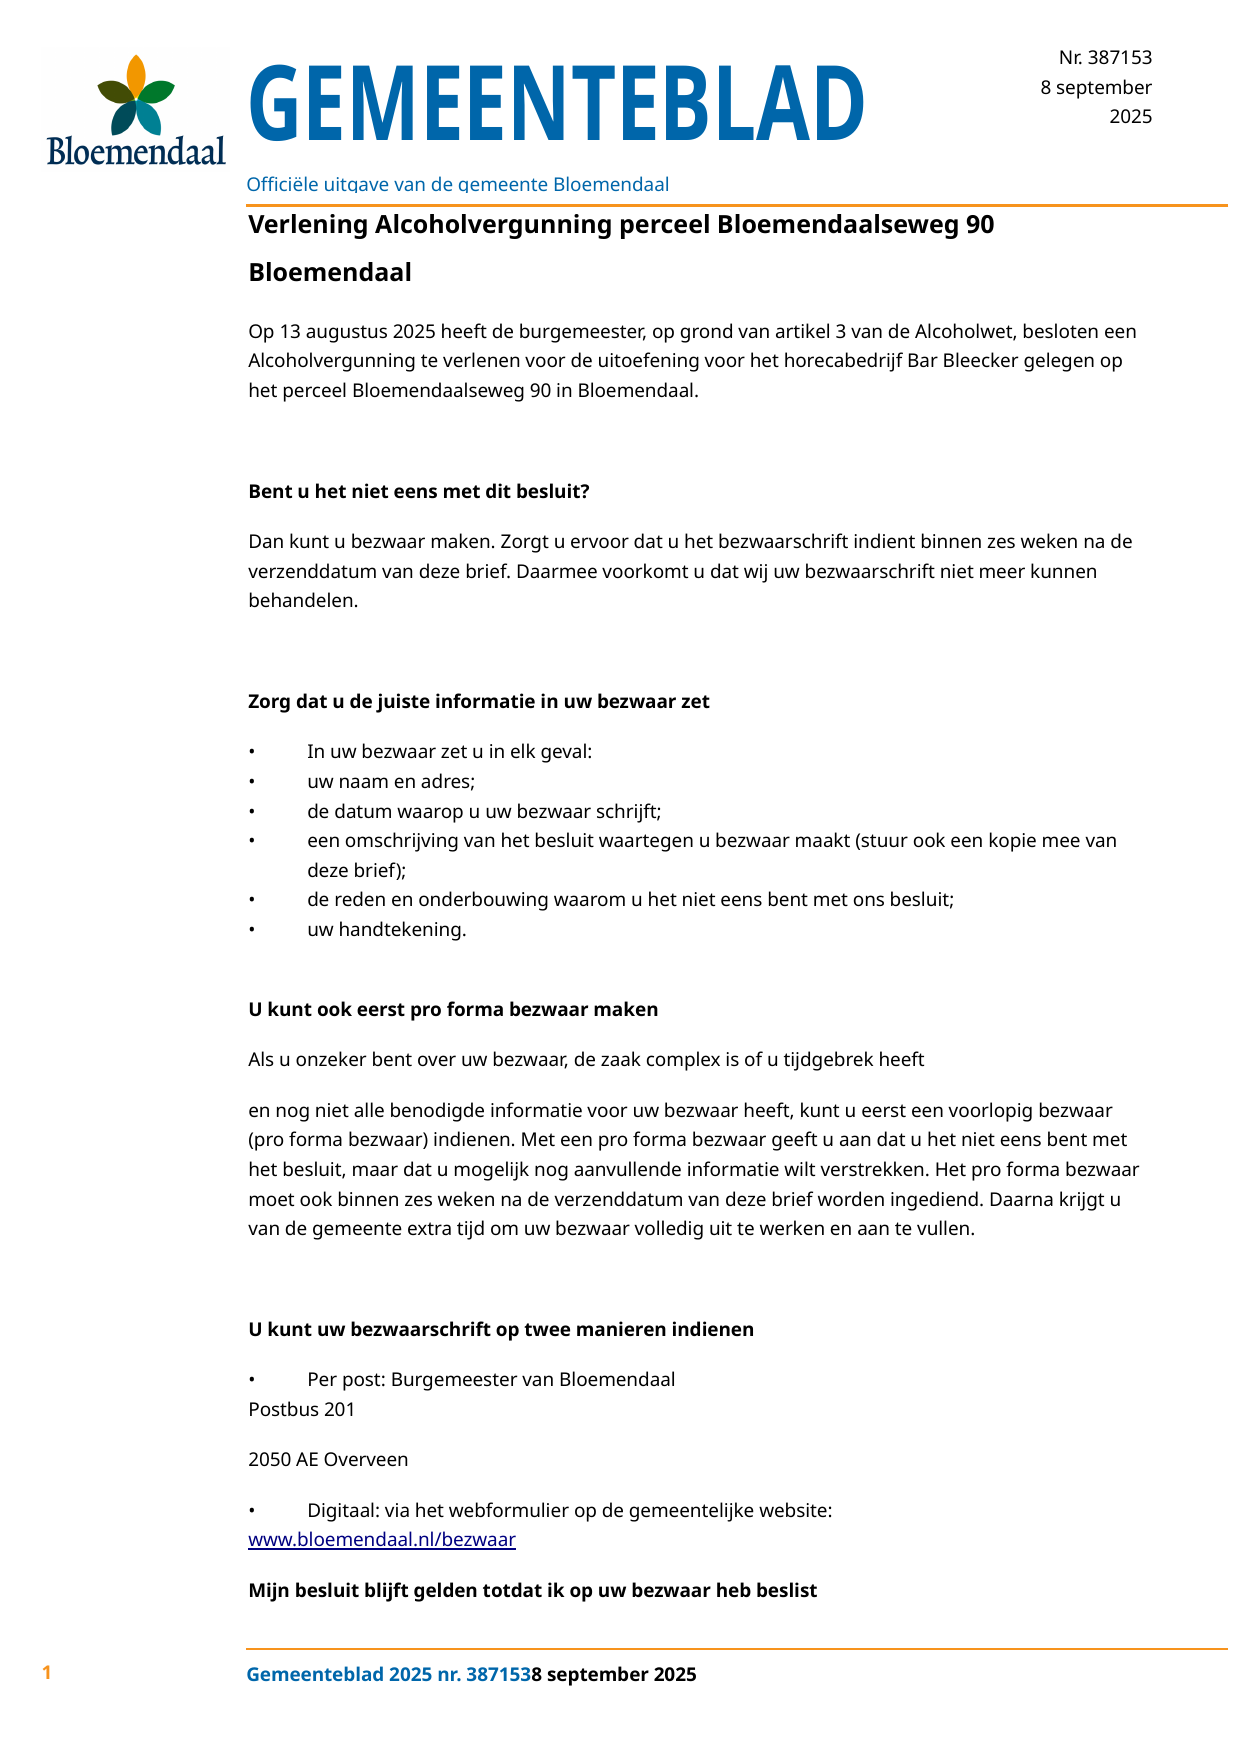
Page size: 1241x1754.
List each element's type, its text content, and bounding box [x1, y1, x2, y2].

text Postbus 201 [248, 1396, 1152, 1422]
text Bent u het niet eens met dit besluit? [248, 478, 1152, 504]
list een omschrijving van het besluit waartegen u bezwaar maakt (stuur ook een kopie mee van deze brief); [248, 827, 1152, 883]
list In uw bezwaar zet u in elk geval: [248, 739, 1152, 764]
list uw naam en adres; [248, 768, 1152, 794]
list uw handtekening. [248, 916, 1152, 942]
text U kunt uw bezwaarschrift op twee manieren indienen [248, 1316, 1152, 1342]
text Verlening Alcoholvergunning perceel Bloemendaalseweg 90 Bloemendaal [248, 207, 1152, 288]
text U kunt ook eerst pro forma bezwaar maken [248, 996, 1152, 1022]
list Digitaal: via het webformulier op de gemeentelijke website: [248, 1497, 1152, 1523]
text Mijn besluit blijft gelden totdat ik op uw bezwaar heb beslist [248, 1577, 1152, 1603]
text www.bloemendaal.nl/bezwaar [248, 1527, 1152, 1552]
text Zorg dat u de juiste informatie in uw bezwaar zet [248, 688, 1152, 714]
text en nog niet alle benodigde informatie voor uw bezwaar heeft, kunt u eerst een voorlopig bezwaar (pro forma bezwaar) indienen. Met een pro forma bezwaar geeft u aan dat u het niet eens bent met het besluit, maar dat u mogelijk nog aanvullende informatie wilt verstrekken. Het pro forma bezwaar moet ook binnen zes weken na de verzenddatum van deze brief worden ingediend. Daarna krijgt u van de gemeente extra tijd om uw bezwaar volledig uit te werken en aan te vullen. [248, 1097, 1152, 1241]
text 2050 AE Overveen [248, 1447, 1152, 1472]
list de datum waarop u uw bezwaar schrijft; [248, 798, 1152, 824]
picture [41, 47, 231, 172]
list de reden en onderbouwing waarom u het niet eens bent met ons besluit; [248, 887, 1152, 912]
text Dan kunt u bezwaar maken. Zorgt u ervoor dat u het bezwaarschrift indient binnen zes weken na de verzenddatum van deze brief. Daarmee voorkomt u dat wij uw bezwaarschrift niet meer kunnen behandelen. [248, 528, 1152, 613]
list Per post: Burgemeester van Bloemendaal [248, 1367, 1152, 1392]
text Op 13 augustus 2025 heeft de burgemeester, op grond van artikel 3 van de Alcoholwet, besloten een Alcoholvergunning te verlenen voor de uitoefening voor het horecabedrijf Bar Bleecker gelegen op het perceel Bloemendaalseweg 90 in Bloemendaal. [248, 318, 1152, 403]
text Als u onzeker bent over uw bezwaar, de zaak complex is of u tijdgebrek heeft [248, 1047, 1152, 1072]
